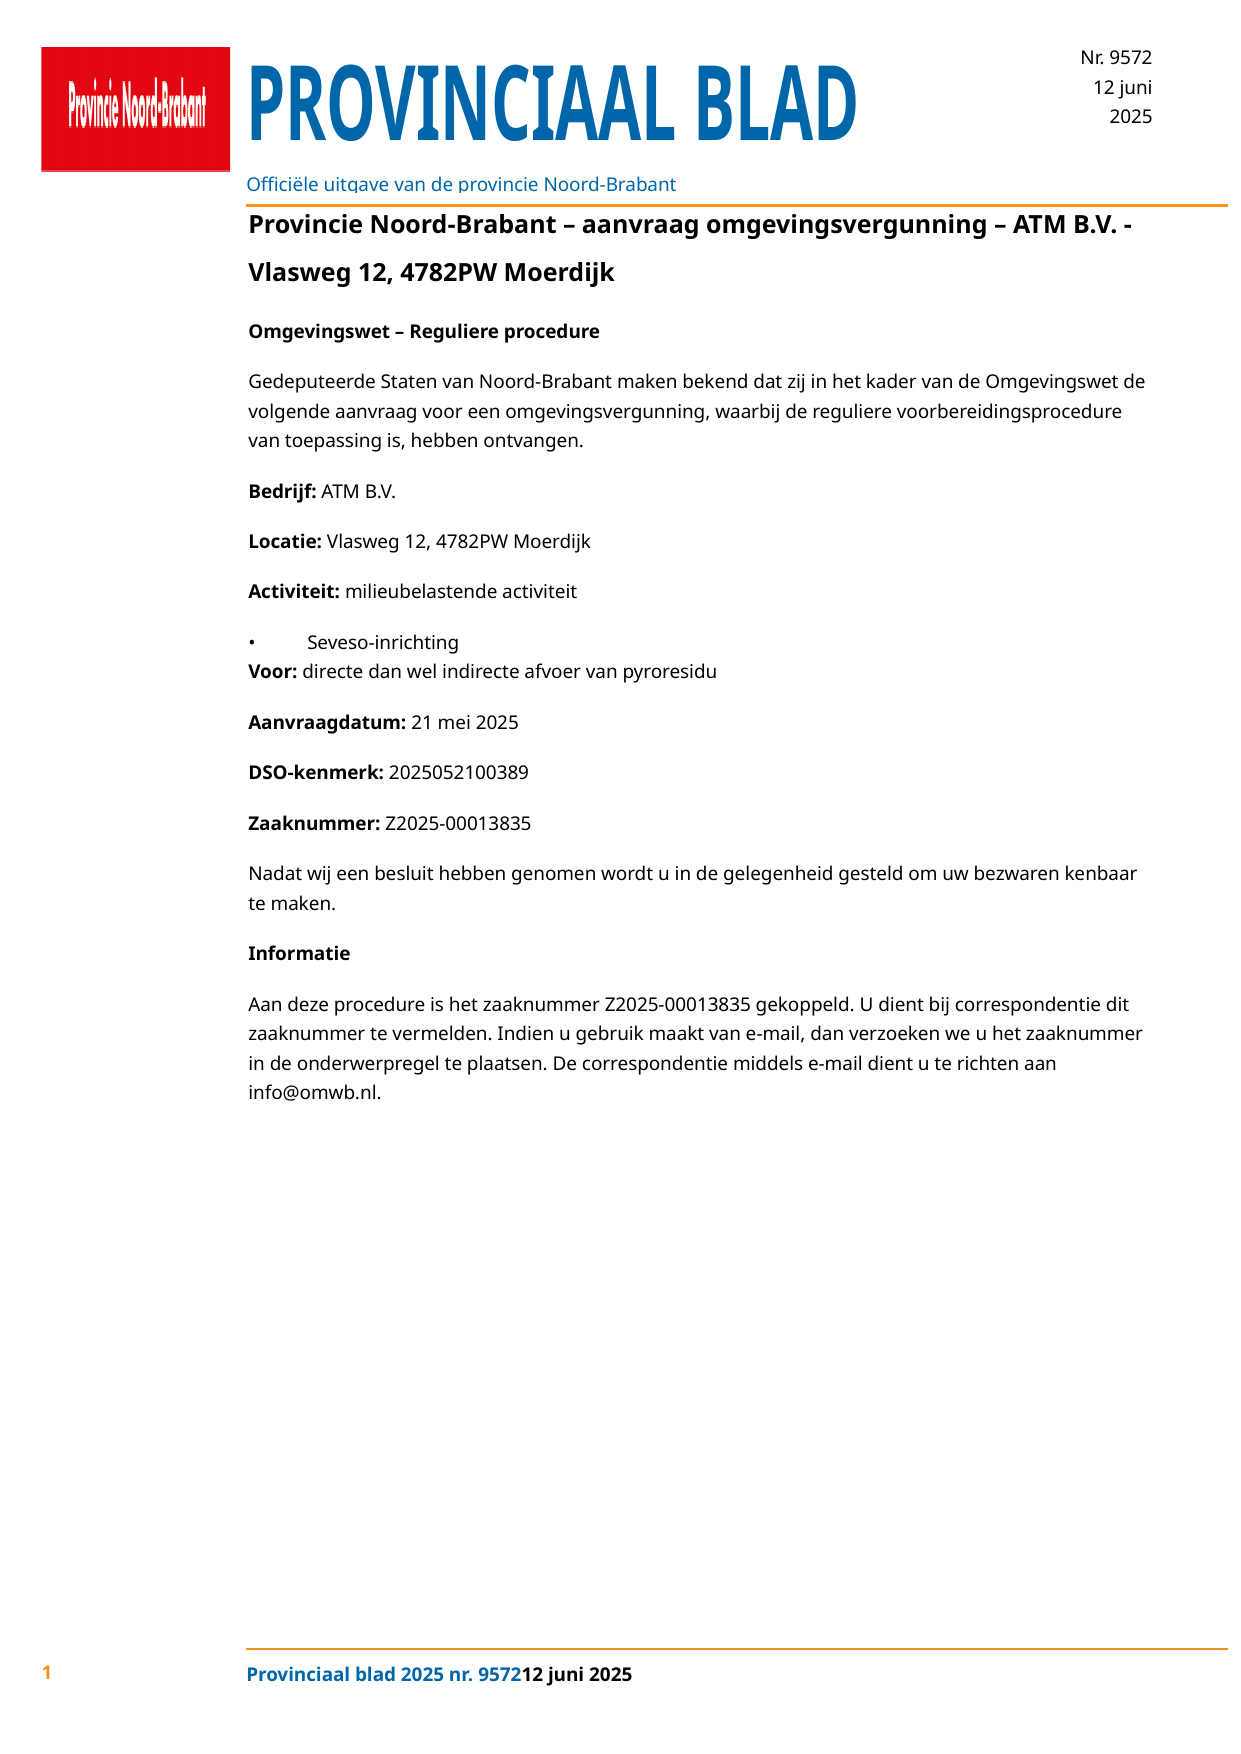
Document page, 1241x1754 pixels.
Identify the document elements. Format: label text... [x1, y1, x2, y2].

text Gedeputeerde Staten van Noord-Brabant maken bekend dat zij in het kader van de Omgevingswet de volgende aanvraag voor een omgevingsvergunning, waarbij de reguliere voorbereidingsprocedure van toepassing is, hebben ontvangen. [248, 368, 1152, 453]
text DSO-kenmerk: 2025052100389 [248, 759, 1152, 785]
text Bedrijf: ATM B.V. [248, 478, 1152, 504]
text Zaaknummer: Z2025-00013835 [248, 810, 1152, 836]
text Aanvraagdatum: 21 mei 2025 [248, 709, 1152, 735]
text Voor: directe dan wel indirecte afvoer van pyroresidu [248, 659, 1152, 684]
text Nadat wij een besluit hebben genomen wordt u in de gelegenheid gesteld om uw bezwaren kenbaar te maken. [248, 860, 1152, 916]
list Seveso-inrichting [248, 629, 1152, 655]
text Provincie Noord-Brabant – aanvraag omgevingsvergunning – ATM B.V. - Vlasweg 12, 4782PW Moerdijk [248, 207, 1152, 288]
text Aan deze procedure is het zaaknummer Z2025-00013835 gekoppeld. U dient bij correspondentie dit zaaknummer te vermelden. Indien u gebruik maakt van e-mail, dan verzoeken we u het zaaknummer in de onderwerpregel te plaatsen. De correspondentie middels e-mail dient u te richten aan info@omwb.nl. [248, 991, 1152, 1105]
text Locatie: Vlasweg 12, 4782PW Moerdijk [248, 528, 1152, 554]
text Activiteit: milieubelastende activiteit [248, 579, 1152, 604]
text Omgevingswet – Reguliere procedure [248, 318, 1152, 344]
picture [41, 47, 231, 172]
text Informatie [248, 940, 1152, 966]
